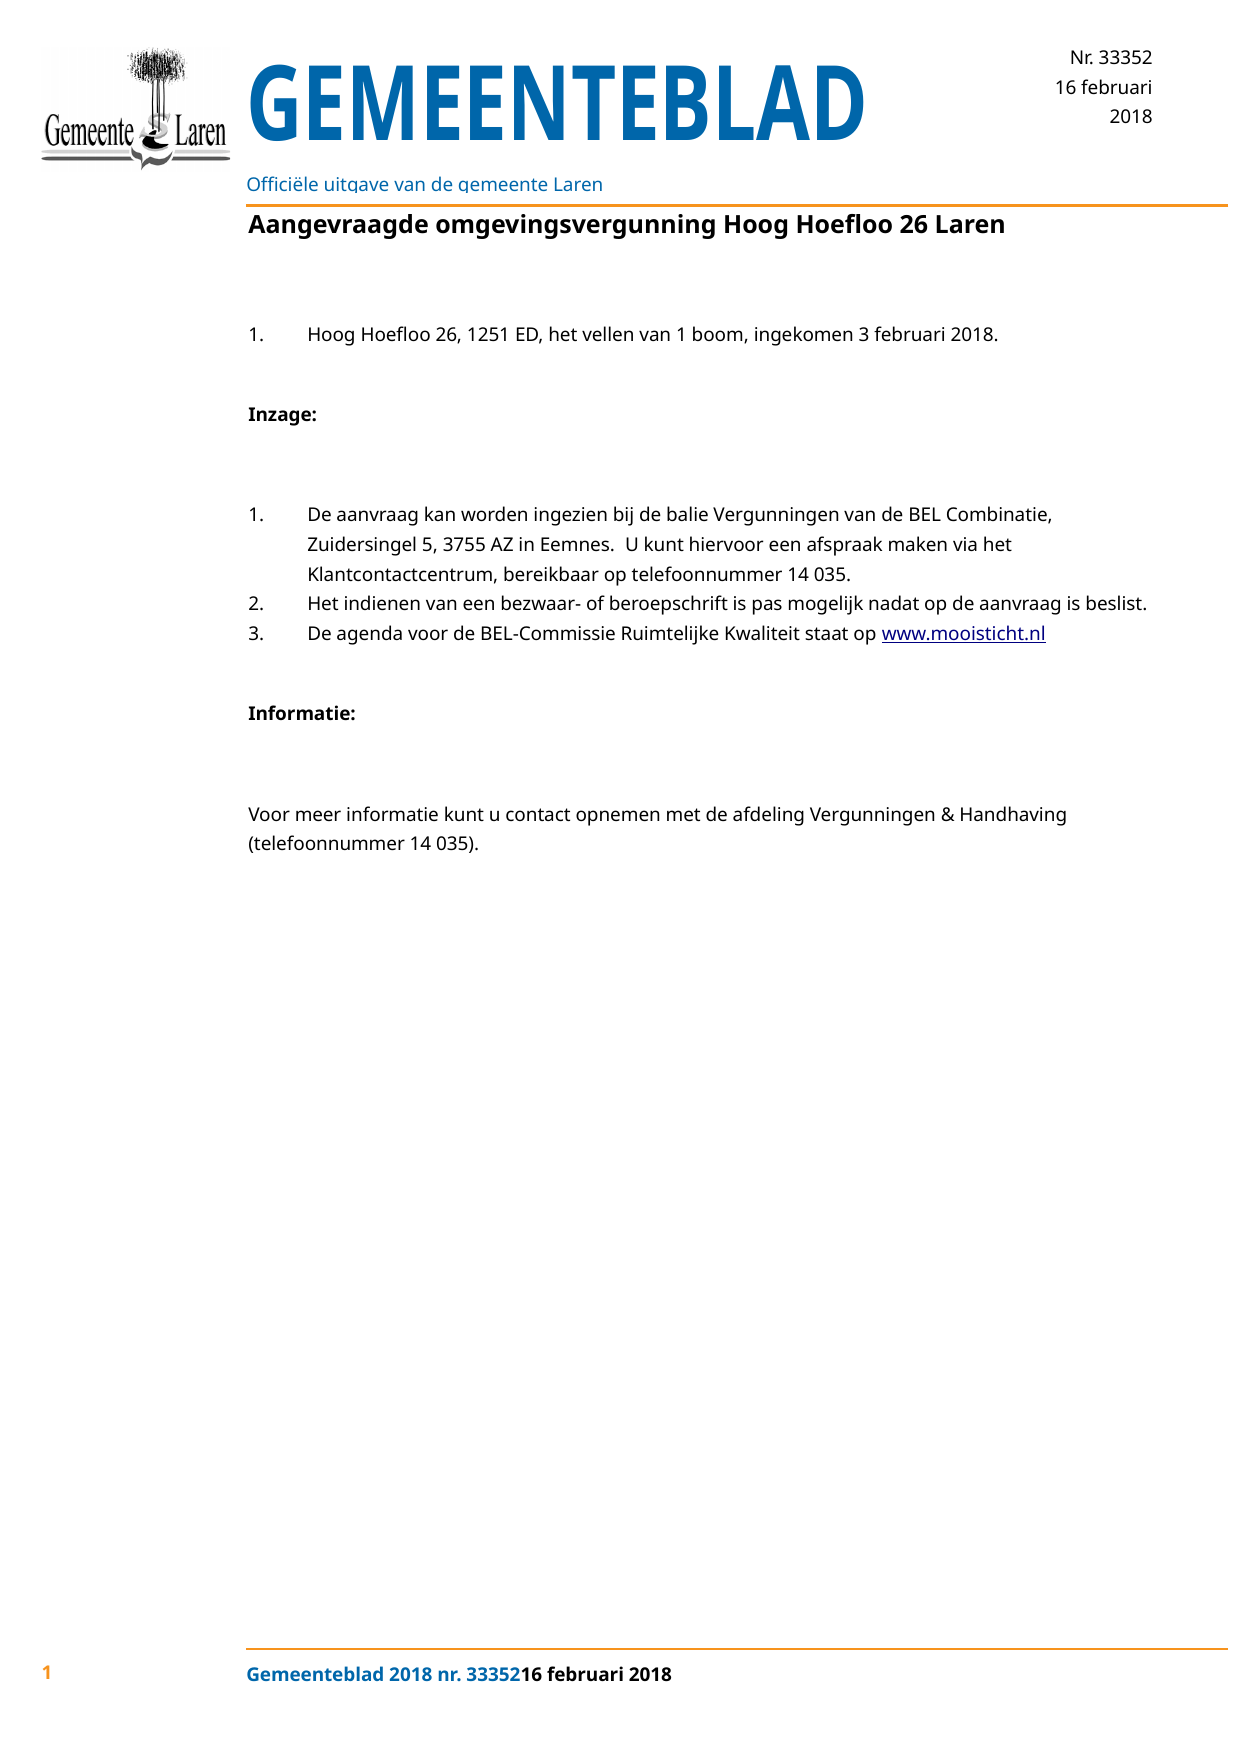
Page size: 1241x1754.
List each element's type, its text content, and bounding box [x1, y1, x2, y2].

text Aangevraagde omgevingsvergunning Hoog Hoefloo 26 Laren [248, 207, 1152, 241]
picture [41, 47, 231, 172]
text Inzage: [248, 401, 1152, 426]
list Hoog Hoefloo 26, 1251 ED, het vellen van 1 boom, ingekomen 3 februari 2018. [248, 321, 1152, 346]
text Informatie: [248, 700, 1152, 726]
list Het indienen van een bezwaar- of beroepschrift is pas mogelijk nadat op de aanvraag is beslist. [248, 590, 1152, 616]
list De agenda voor de BEL-Commissie Ruimtelijke Kwaliteit staat op www.mooisticht.nl [248, 620, 1152, 646]
list De aanvraag kan worden ingezien bij de balie Vergunningen van de BEL Combinatie, Zuidersingel 5, 3755 AZ in Eemnes. U kunt hiervoor een afspraak maken via het Klantcontactcentrum, bereikbaar op telefoonnummer 14 035. [248, 502, 1152, 586]
text Voor meer informatie kunt u contact opnemen met de afdeling Vergunningen & Handhaving (telefoonnummer 14 035). [248, 801, 1152, 856]
